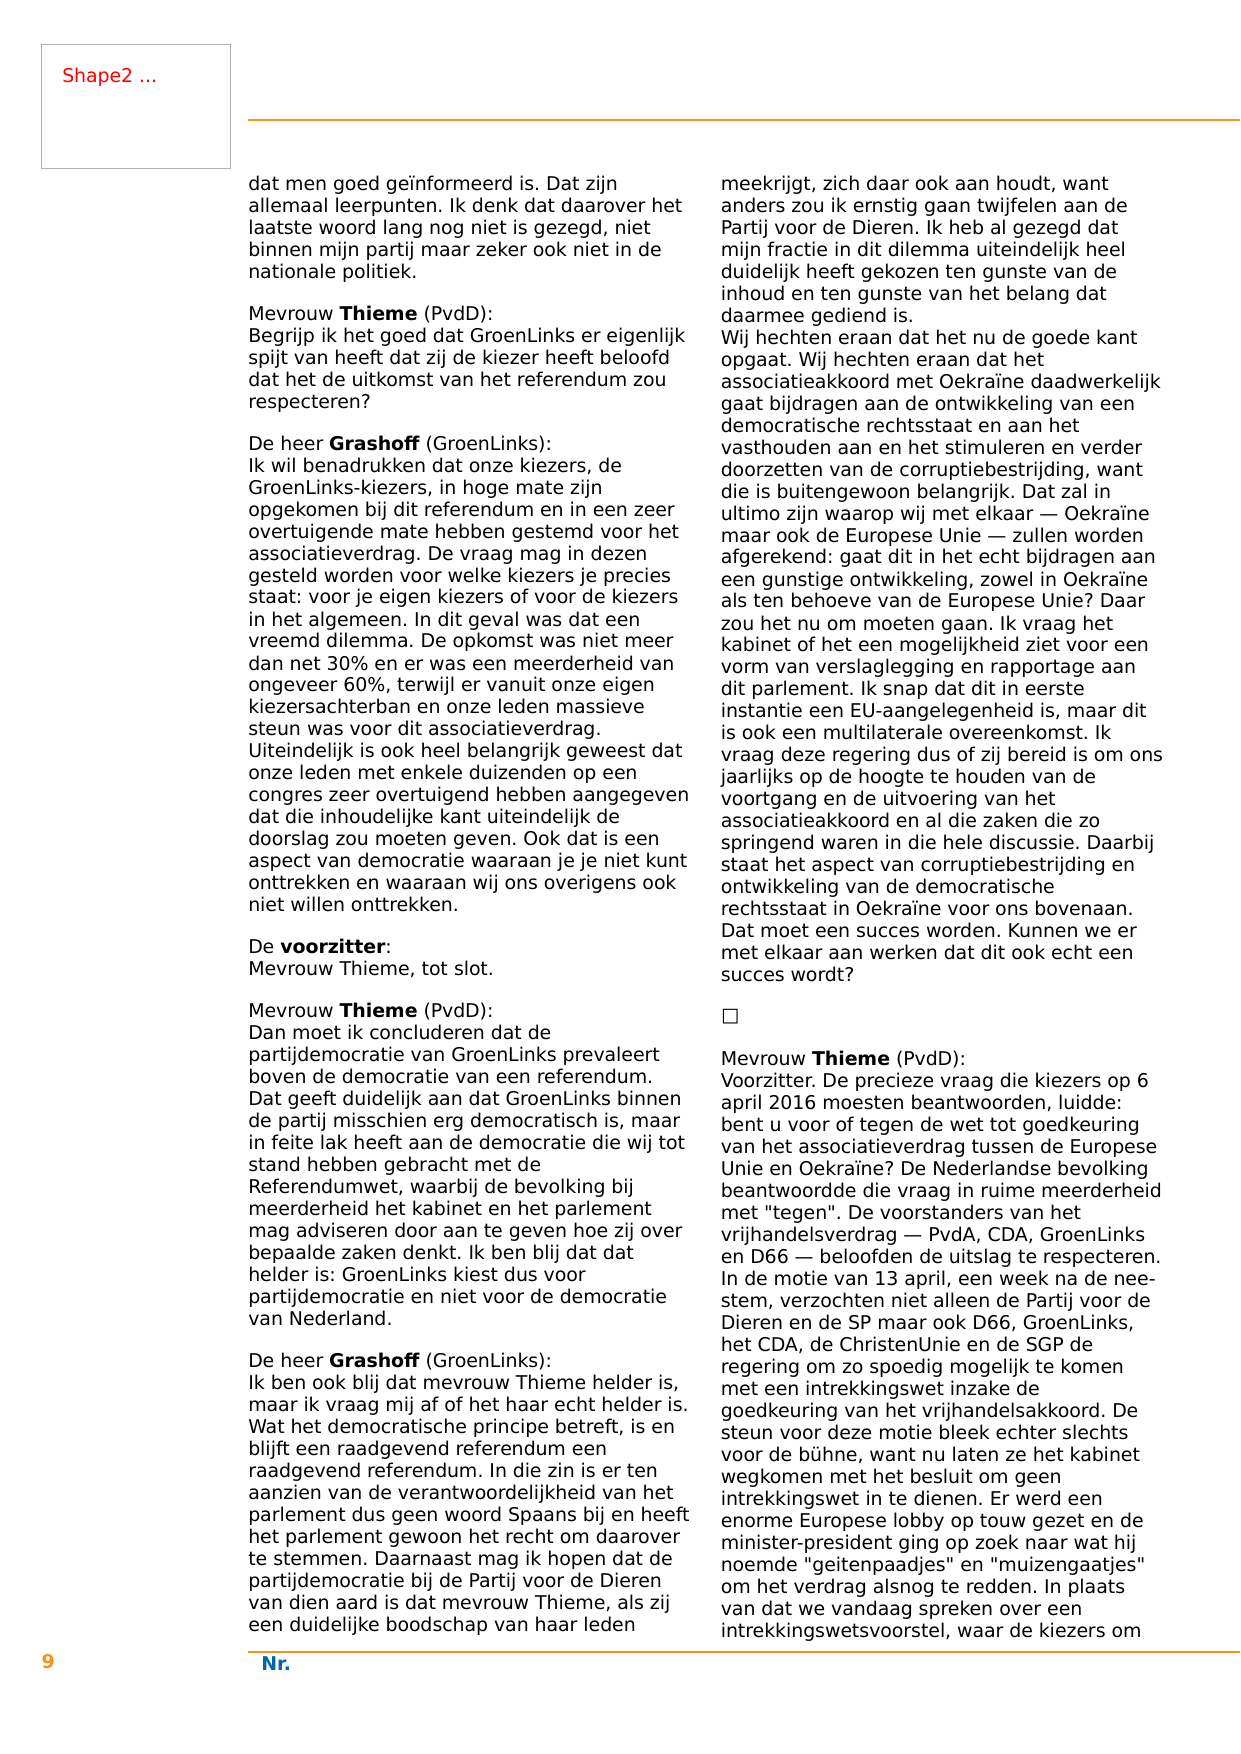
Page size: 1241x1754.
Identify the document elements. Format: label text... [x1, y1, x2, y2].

text meekrijgt, zich daar ook aan houdt, want anders zou ik ernstig gaan twijfelen aan de Partij voor de Dieren. Ik heb al gezegd dat mijn fractie in dit dilemma uiteindelijk heel duidelijk heeft gekozen ten gunste van de inhoud en ten gunste van het belang dat daarmee gediend is. [721, 173, 1163, 327]
text De heer Grashoff (GroenLinks): [248, 1350, 691, 1372]
text De heer Grashoff (GroenLinks): [248, 433, 691, 454]
text Ik wil benadrukken dat onze kiezers, de GroenLinks-kiezers, in hoge mate zijn opgekomen bij dit referendum en in een zeer overtuigende mate hebben gestemd voor het associatieverdrag. De vraag mag in dezen gesteld worden voor welke kiezers je precies staat: voor je eigen kiezers of voor de kiezers in het algemeen. In dit geval was dat een vreemd dilemma. De opkomst was niet meer dan net 30% en er was een meerderheid van ongeveer 60%, terwijl er vanuit onze eigen kiezersachterban en onze leden massieve steun was voor dit associatieverdrag. Uiteindelijk is ook heel belangrijk geweest dat onze leden met enkele duizenden op een congres zeer overtuigend hebben aangegeven dat die inhoudelijke kant uiteindelijk de doorslag zou moeten geven. Ook dat is een aspect van democratie waaraan je je niet kunt onttrekken en waaraan wij ons overigens ook niet willen onttrekken. [248, 454, 691, 916]
text Mevrouw Thieme (PvdD): [248, 1000, 691, 1022]
text Mevrouw Thieme, tot slot. [248, 958, 691, 980]
text Dan moet ik concluderen dat de partijdemocratie van GroenLinks prevaleert boven de democratie van een referendum. Dat geeft duidelijk aan dat GroenLinks binnen de partij misschien erg democratisch is, maar in feite lak heeft aan de democratie die wij tot stand hebben gebracht met de Referendumwet, waarbij de bevolking bij meerderheid het kabinet en het parlement mag adviseren door aan te geven hoe zij over bepaalde zaken denkt. Ik ben blij dat dat helder is: GroenLinks kiest dus voor partijdemocratie en niet voor de democratie van Nederland. [248, 1022, 691, 1330]
text ⬜ [721, 1006, 1163, 1028]
text Begrijp ik het goed dat GroenLinks er eigenlijk spijt van heeft dat zij de kiezer heeft beloofd dat het de uitkomst van het referendum zou respecteren? [248, 325, 691, 413]
text Ik ben ook blij dat mevrouw Thieme helder is, maar ik vraag mij af of het haar echt helder is. Wat het democratische principe betreft, is en blijft een raadgevend referendum een raadgevend referendum. In die zin is er ten aanzien van de verantwoordelijkheid van het parlement dus geen woord Spaans bij en heeft het parlement gewoon het recht om daarover te stemmen. Daarnaast mag ik hopen dat de partijdemocratie bij de Partij voor de Dieren van dien aard is dat mevrouw Thieme, als zij een duidelijke boodschap van haar leden [248, 1372, 691, 1636]
text Mevrouw Thieme (PvdD): [721, 1048, 1163, 1070]
text Voorzitter. De precieze vraag die kiezers op 6 april 2016 moesten beantwoorden, luidde: bent u voor of tegen de wet tot goedkeuring van het associatieverdrag tussen de Europese Unie en Oekraïne? De Nederlandse bevolking beantwoordde die vraag in ruime meerderheid met "tegen". De voorstanders van het vrijhandelsverdrag — PvdA, CDA, GroenLinks en D66 — beloofden de uitslag te respecteren. In de motie van 13 april, een week na de nee-stem, verzochten niet alleen de Partij voor de Dieren en de SP maar ook D66, GroenLinks, het CDA, de ChristenUnie en de SGP de regering om zo spoedig mogelijk te komen met een intrekkingswet inzake de goedkeuring van het vrijhandelsakkoord. De steun voor deze motie bleek echter slechts voor de bühne, want nu laten ze het kabinet wegkomen met het besluit om geen intrekkingswet in te dienen. Er werd een enorme Europese lobby op touw gezet en de minister-president ging op zoek naar wat hij noemde "geitenpaadjes" en "muizengaatjes" om het verdrag alsnog te redden. In plaats van dat we vandaag spreken over een intrekkingswetsvoorstel, waar de kiezers om [721, 1070, 1163, 1641]
text De voorzitter: [248, 936, 691, 958]
text Mevrouw Thieme (PvdD): [248, 303, 691, 325]
text dat men goed geïnformeerd is. Dat zijn allemaal leerpunten. Ik denk dat daarover het laatste woord lang nog niet is gezegd, niet binnen mijn partij maar zeker ook niet in de nationale politiek. [248, 173, 691, 283]
text Wij hechten eraan dat het nu de goede kant opgaat. Wij hechten eraan dat het associatieakkoord met Oekraïne daadwerkelijk gaat bijdragen aan de ontwikkeling van een democratische rechtsstaat en aan het vasthouden aan en het stimuleren en verder doorzetten van de corruptiebestrijding, want die is buitengewoon belangrijk. Dat zal in ultimo zijn waarop wij met elkaar — Oekraïne maar ook de Europese Unie — zullen worden afgerekend: gaat dit in het echt bijdragen aan een gunstige ontwikkeling, zowel in Oekraïne als ten behoeve van de Europese Unie? Daar zou het nu om moeten gaan. Ik vraag het kabinet of het een mogelijkheid ziet voor een vorm van verslaglegging en rapportage aan dit parlement. Ik snap dat dit in eerste instantie een EU-aangelegenheid is, maar dit is ook een multilaterale overeenkomst. Ik vraag deze regering dus of zij bereid is om ons jaarlijks op de hoogte te houden van de voortgang en de uitvoering van het associatieakkoord en al die zaken die zo springend waren in die hele discussie. Daarbij staat het aspect van corruptiebestrijding en ontwikkeling van de democratische rechtsstaat in Oekraïne voor ons bovenaan. Dat moet een succes worden. Kunnen we er met elkaar aan werken dat dit ook echt een succes wordt? [721, 327, 1163, 986]
